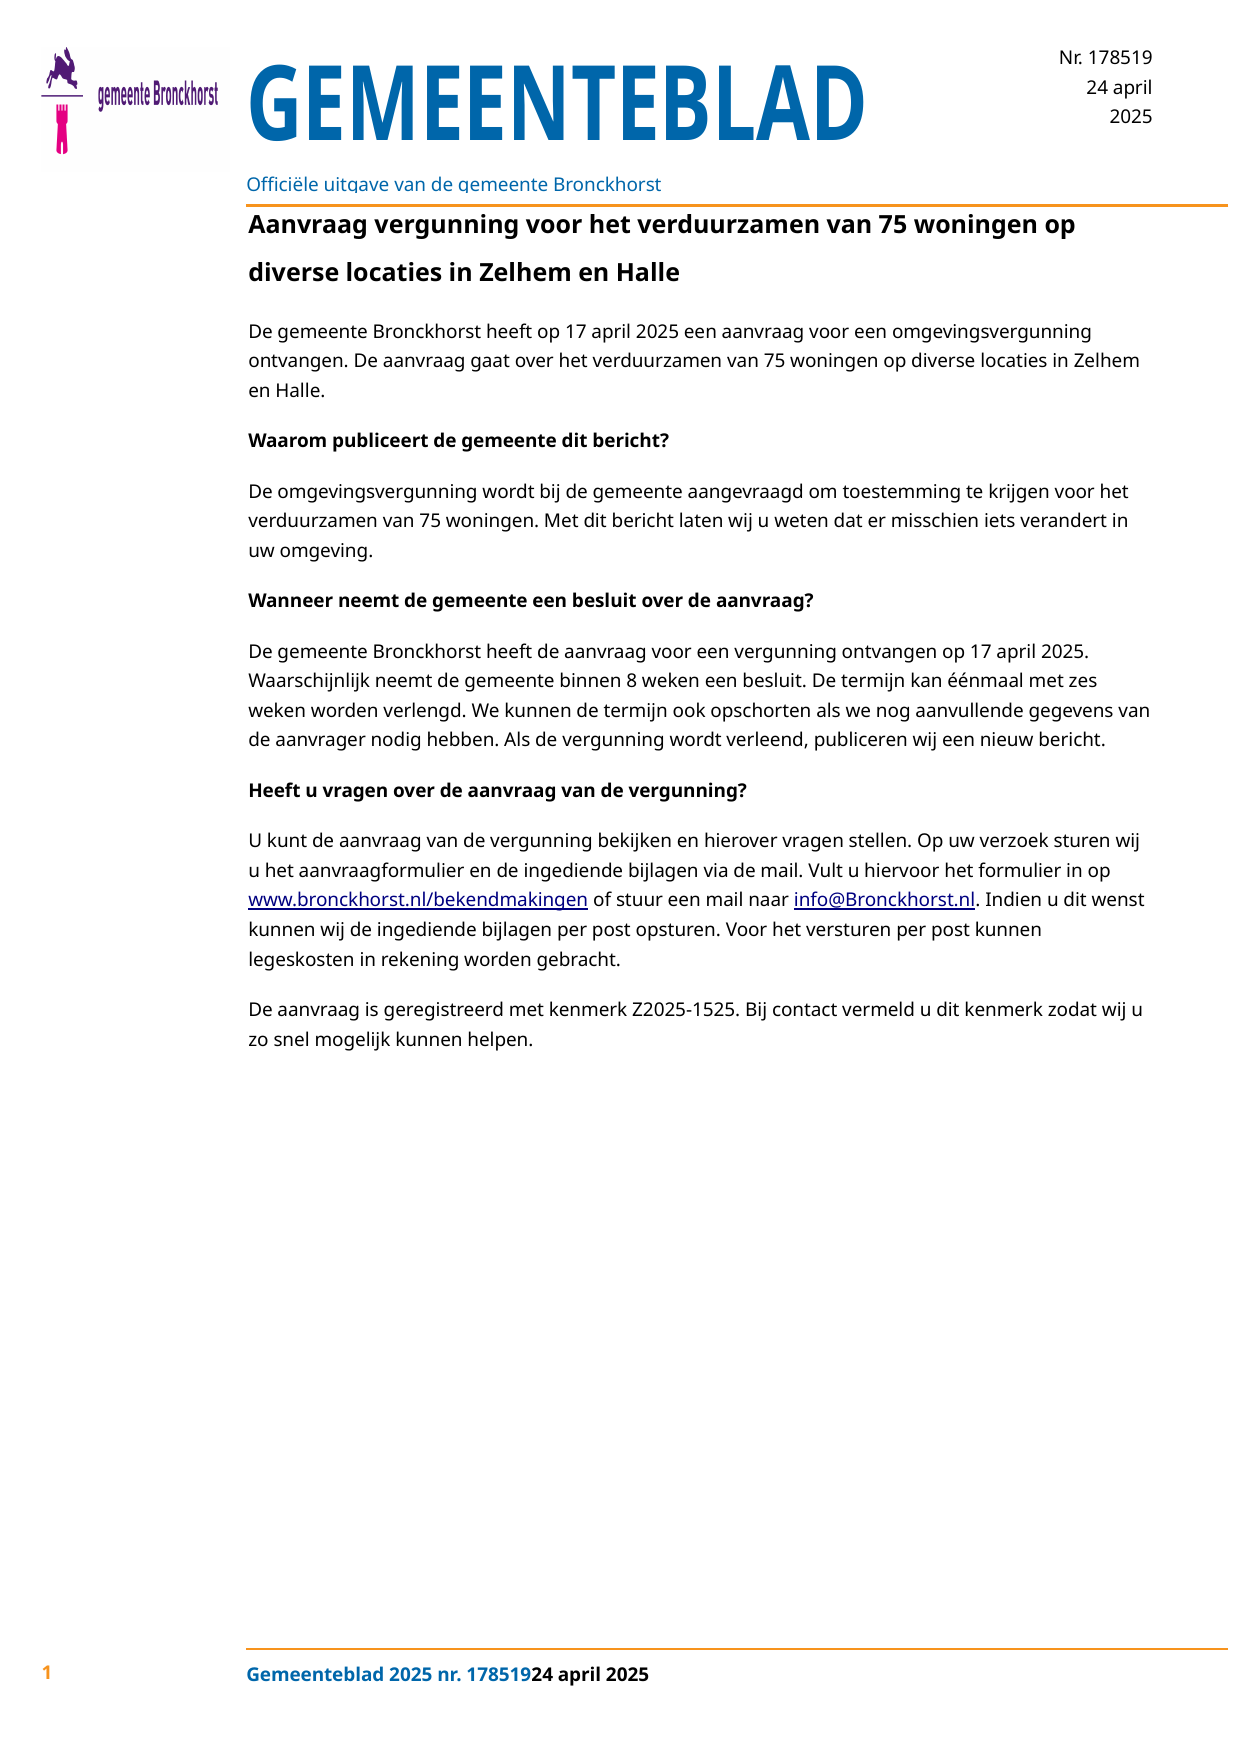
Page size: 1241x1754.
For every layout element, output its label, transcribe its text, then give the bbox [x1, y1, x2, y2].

text De gemeente Bronckhorst heeft de aanvraag voor een vergunning ontvangen op 17 april 2025. Waarschijnlijk neemt de gemeente binnen 8 weken een besluit. De termijn kan éénmaal met zes weken worden verlengd. We kunnen de termijn ook opschorten als we nog aanvullende gegevens van de aanvrager nodig hebben. Als de vergunning wordt verleend, publiceren wij een nieuw bericht. [248, 638, 1152, 752]
text U kunt de aanvraag van de vergunning bekijken en hierover vragen stellen. Op uw verzoek sturen wij u het aanvraagformulier en de ingediende bijlagen via de mail. Vult u hiervoor het formulier in op www.bronckhorst.nl/bekendmakingen of stuur een mail naar info@Bronckhorst.nl. Indien u dit wenst kunnen wij de ingediende bijlagen per post opsturen. Voor het versturen per post kunnen legeskosten in rekening worden gebracht. [248, 827, 1152, 972]
text De gemeente Bronckhorst heeft op 17 april 2025 een aanvraag voor een omgevingsvergunning ontvangen. De aanvraag gaat over het verduurzamen van 75 woningen op diverse locaties in Zelhem en Halle. [248, 318, 1152, 403]
text Waarom publiceert de gemeente dit bericht? [248, 427, 1152, 453]
text De aanvraag is geregistreerd met kenmerk Z2025-1525. Bij contact vermeld u dit kenmerk zodat wij u zo snel mogelijk kunnen helpen. [248, 996, 1152, 1052]
text Heeft u vragen over de aanvraag van de vergunning? [248, 777, 1152, 803]
text Wanneer neemt de gemeente een besluit over de aanvraag? [248, 587, 1152, 613]
text Aanvraag vergunning voor het verduurzamen van 75 woningen op diverse locaties in Zelhem en Halle [248, 207, 1152, 288]
text De omgevingsvergunning wordt bij de gemeente aangevraagd om toestemming te krijgen voor het verduurzamen van 75 woningen. Met dit bericht laten wij u weten dat er misschien iets verandert in uw omgeving. [248, 478, 1152, 563]
picture [41, 47, 231, 172]
